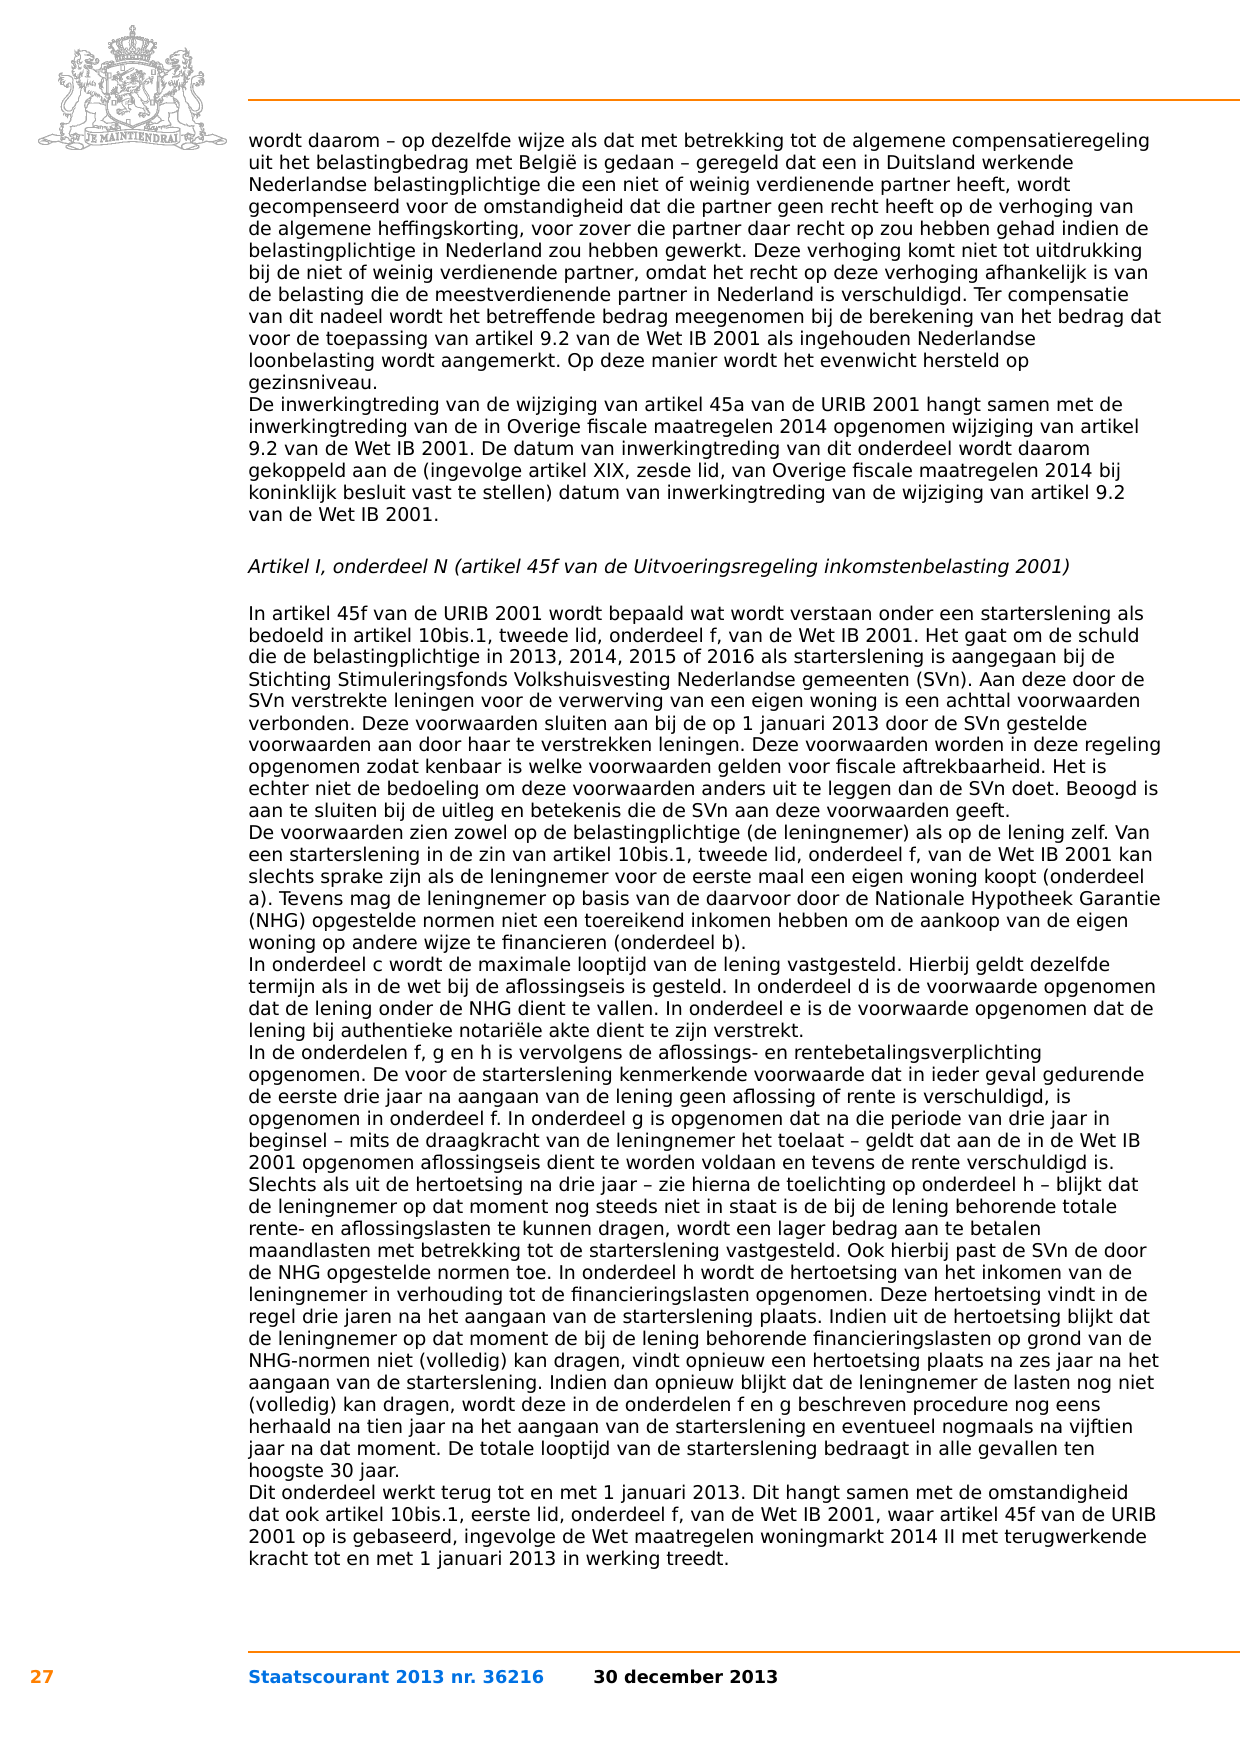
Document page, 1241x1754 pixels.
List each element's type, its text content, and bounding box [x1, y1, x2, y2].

text De inwerkingtreding van de wijziging van artikel 45a van de URIB 2001 hangt samen met de inwerkingtreding van de in Overige fiscale maatregelen 2014 opgenomen wijziging van artikel 9.2 van de Wet IB 2001. De datum van inwerkingtreding van dit onderdeel wordt daarom gekoppeld aan de (ingevolge artikel XIX, zesde lid, van Overige fiscale maatregelen 2014 bij koninklijk besluit vast te stellen) datum van inwerkingtreding van de wijziging van artikel 9.2 van de Wet IB 2001. [248, 394, 1163, 526]
subtitle Artikel I, onderdeel N (artikel 45f van de Uitvoeringsregeling inkomstenbelasting 2001) [248, 556, 1163, 577]
picture [38, 25, 227, 150]
text In de onderdelen f, g en h is vervolgens de aflossings- en rentebetalingsverplichting opgenomen. De voor de starterslening kenmerkende voorwaarde dat in ieder geval gedurende de eerste drie jaar na aangaan van de lening geen aflossing of rente is verschuldigd, is opgenomen in onderdeel f. In onderdeel g is opgenomen dat na die periode van drie jaar in beginsel – mits de draagkracht van de leningnemer het toelaat – geldt dat aan de in de Wet IB 2001 opgenomen aflossingseis dient te worden voldaan en tevens de rente verschuldigd is. Slechts als uit de hertoetsing na drie jaar – zie hierna de toelichting op onderdeel h – blijkt dat de leningnemer op dat moment nog steeds niet in staat is de bij de lening behorende totale rente- en aflossingslasten te kunnen dragen, wordt een lager bedrag aan te betalen maandlasten met betrekking tot de starterslening vastgesteld. Ook hierbij past de SVn de door de NHG opgestelde normen toe. In onderdeel h wordt de hertoetsing van het inkomen van de leningnemer in verhouding tot de financieringslasten opgenomen. Deze hertoetsing vindt in de regel drie jaren na het aangaan van de starterslening plaats. Indien uit de hertoetsing blijkt dat de leningnemer op dat moment de bij de lening behorende financieringslasten op grond van de NHG-normen niet (volledig) kan dragen, vindt opnieuw een hertoetsing plaats na zes jaar na het aangaan van de starterslening. Indien dan opnieuw blijkt dat de leningnemer de lasten nog niet (volledig) kan dragen, wordt deze in de onderdelen f en g beschreven procedure nog eens herhaald na tien jaar na het aangaan van de starterslening en eventueel nogmaals na vijftien jaar na dat moment. De totale looptijd van de starterslening bedraagt in alle gevallen ten hoogste 30 jaar. [248, 1042, 1163, 1482]
text wordt daarom – op dezelfde wijze als dat met betrekking tot de algemene compensatieregeling uit het belastingbedrag met België is gedaan – geregeld dat een in Duitsland werkende Nederlandse belastingplichtige die een niet of weinig verdienende partner heeft, wordt gecompenseerd voor de omstandigheid dat die partner geen recht heeft op de verhoging van de algemene heffingskorting, voor zover die partner daar recht op zou hebben gehad indien de belastingplichtige in Nederland zou hebben gewerkt. Deze verhoging komt niet tot uitdrukking bij de niet of weinig verdienende partner, omdat het recht op deze verhoging afhankelijk is van de belasting die de meestverdienende partner in Nederland is verschuldigd. Ter compensatie van dit nadeel wordt het betreffende bedrag meegenomen bij de berekening van het bedrag dat voor de toepassing van artikel 9.2 van de Wet IB 2001 als ingehouden Nederlandse loonbelasting wordt aangemerkt. Op deze manier wordt het evenwicht hersteld op gezinsniveau. [248, 130, 1163, 394]
text In onderdeel c wordt de maximale looptijd van de lening vastgesteld. Hierbij geldt dezelfde termijn als in de wet bij de aflossingseis is gesteld. In onderdeel d is de voorwaarde opgenomen dat de lening onder de NHG dient te vallen. In onderdeel e is de voorwaarde opgenomen dat de lening bij authentieke notariële akte dient te zijn verstrekt. [248, 954, 1163, 1042]
text De voorwaarden zien zowel op de belastingplichtige (de leningnemer) als op de lening zelf. Van een starterslening in de zin van artikel 10bis.1, tweede lid, onderdeel f, van de Wet IB 2001 kan slechts sprake zijn als de leningnemer voor de eerste maal een eigen woning koopt (onderdeel a). Tevens mag de leningnemer op basis van de daarvoor door de Nationale Hypotheek Garantie (NHG) opgestelde normen niet een toereikend inkomen hebben om de aankoop van de eigen woning op andere wijze te financieren (onderdeel b). [248, 822, 1163, 954]
text In artikel 45f van de URIB 2001 wordt bepaald wat wordt verstaan onder een starterslening als bedoeld in artikel 10bis.1, tweede lid, onderdeel f, van de Wet IB 2001. Het gaat om de schuld die de belastingplichtige in 2013, 2014, 2015 of 2016 als starterslening is aangegaan bij de Stichting Stimuleringsfonds Volkshuisvesting Nederlandse gemeenten (SVn). Aan deze door de SVn verstrekte leningen voor de verwerving van een eigen woning is een achttal voorwaarden verbonden. Deze voorwaarden sluiten aan bij de op 1 januari 2013 door de SVn gestelde voorwaarden aan door haar te verstrekken leningen. Deze voorwaarden worden in deze regeling opgenomen zodat kenbaar is welke voorwaarden gelden voor fiscale aftrekbaarheid. Het is echter niet de bedoeling om deze voorwaarden anders uit te leggen dan de SVn doet. Beoogd is aan te sluiten bij de uitleg en betekenis die de SVn aan deze voorwaarden geeft. [248, 602, 1163, 822]
text Dit onderdeel werkt terug tot en met 1 januari 2013. Dit hangt samen met de omstandigheid dat ook artikel 10bis.1, eerste lid, onderdeel f, van de Wet IB 2001, waar artikel 45f van de URIB 2001 op is gebaseerd, ingevolge de Wet maatregelen woningmarkt 2014 II met terugwerkende kracht tot en met 1 januari 2013 in werking treedt. [248, 1482, 1163, 1569]
